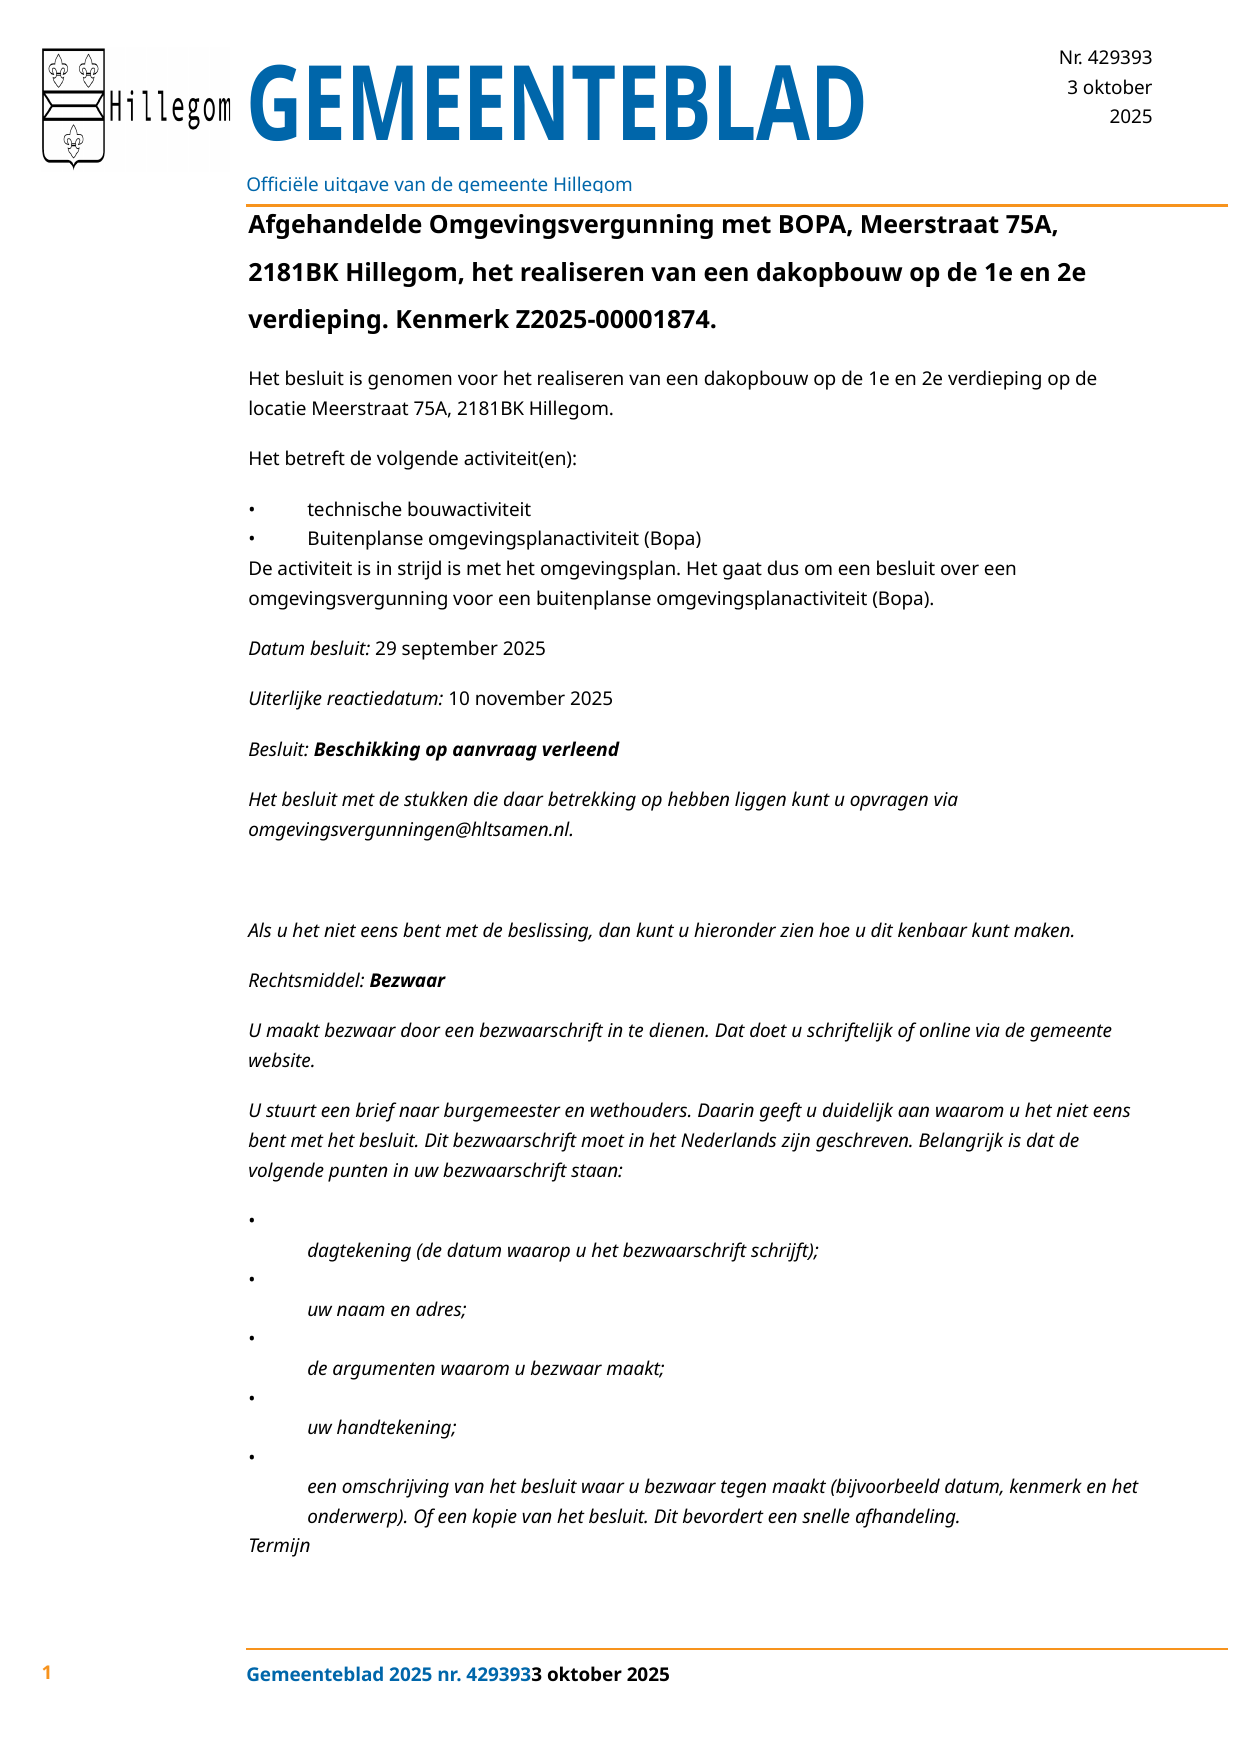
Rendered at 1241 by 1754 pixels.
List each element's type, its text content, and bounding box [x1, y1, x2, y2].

text U maakt bezwaar door een bezwaarschrift in te dienen. Dat doet u schriftelijk of online via de gemeente website. [248, 1018, 1152, 1073]
text Het besluit met de stukken die daar betrekking op hebben liggen kunt u opvragen via omgevingsvergunningen@hltsamen.nl. [248, 786, 1152, 842]
text Uiterlijke reactiedatum: 10 november 2025 [248, 686, 1152, 711]
text Afgehandelde Omgevingsvergunning met BOPA, Meerstraat 75A, 2181BK Hillegom, het realiseren van een dakopbouw op de 1e en 2e verdieping. Kenmerk Z2025-00001874. [248, 207, 1152, 336]
text Datum besluit: 29 september 2025 [248, 635, 1152, 661]
text Besluit: Beschikking op aanvraag verleend [248, 736, 1152, 762]
text Rechtsmiddel: Bezwaar [248, 967, 1152, 993]
list een omschrijving van het besluit waar u bezwaar tegen maakt (bijvoorbeeld datum, kenmerk en het onderwerp). Of een kopie van het besluit. Dit bevordert een snelle afhandeling. [248, 1473, 1152, 1529]
text U stuurt een brief naar burgemeester en wethouders. Daarin geeft u duidelijk aan waarom u het niet eens bent met het besluit. Dit bezwaarschrift moet in het Nederlands zijn geschreven. Belangrijk is dat de volgende punten in uw bezwaarschrift staan: [248, 1098, 1152, 1182]
picture [41, 47, 231, 172]
list Buitenplanse omgevingsplanactiviteit (Bopa) [248, 526, 1152, 551]
text De activiteit is in strijd is met het omgevingsplan. Het gaat dus om een besluit over een omgevingsvergunning voor een buitenplanse omgevingsplanactiviteit (Bopa). [248, 555, 1152, 610]
list uw naam en adres; [248, 1296, 1152, 1322]
list de argumenten waarom u bezwaar maakt; [248, 1355, 1152, 1381]
text Termijn [248, 1533, 1152, 1558]
text Als u het niet eens bent met de beslissing, dan kunt u hieronder zien hoe u dit kenbaar kunt maken. [248, 917, 1152, 942]
list dagtekening (de datum waarop u het bezwaarschrift schrijft); [248, 1237, 1152, 1262]
list technische bouwactiviteit [248, 496, 1152, 522]
list uw handtekening; [248, 1414, 1152, 1440]
text Het besluit is genomen voor het realiseren van een dakopbouw op de 1e en 2e verdieping op de locatie Meerstraat 75A, 2181BK Hillegom. [248, 366, 1152, 421]
text Het betreft de volgende activiteit(en): [248, 446, 1152, 471]
